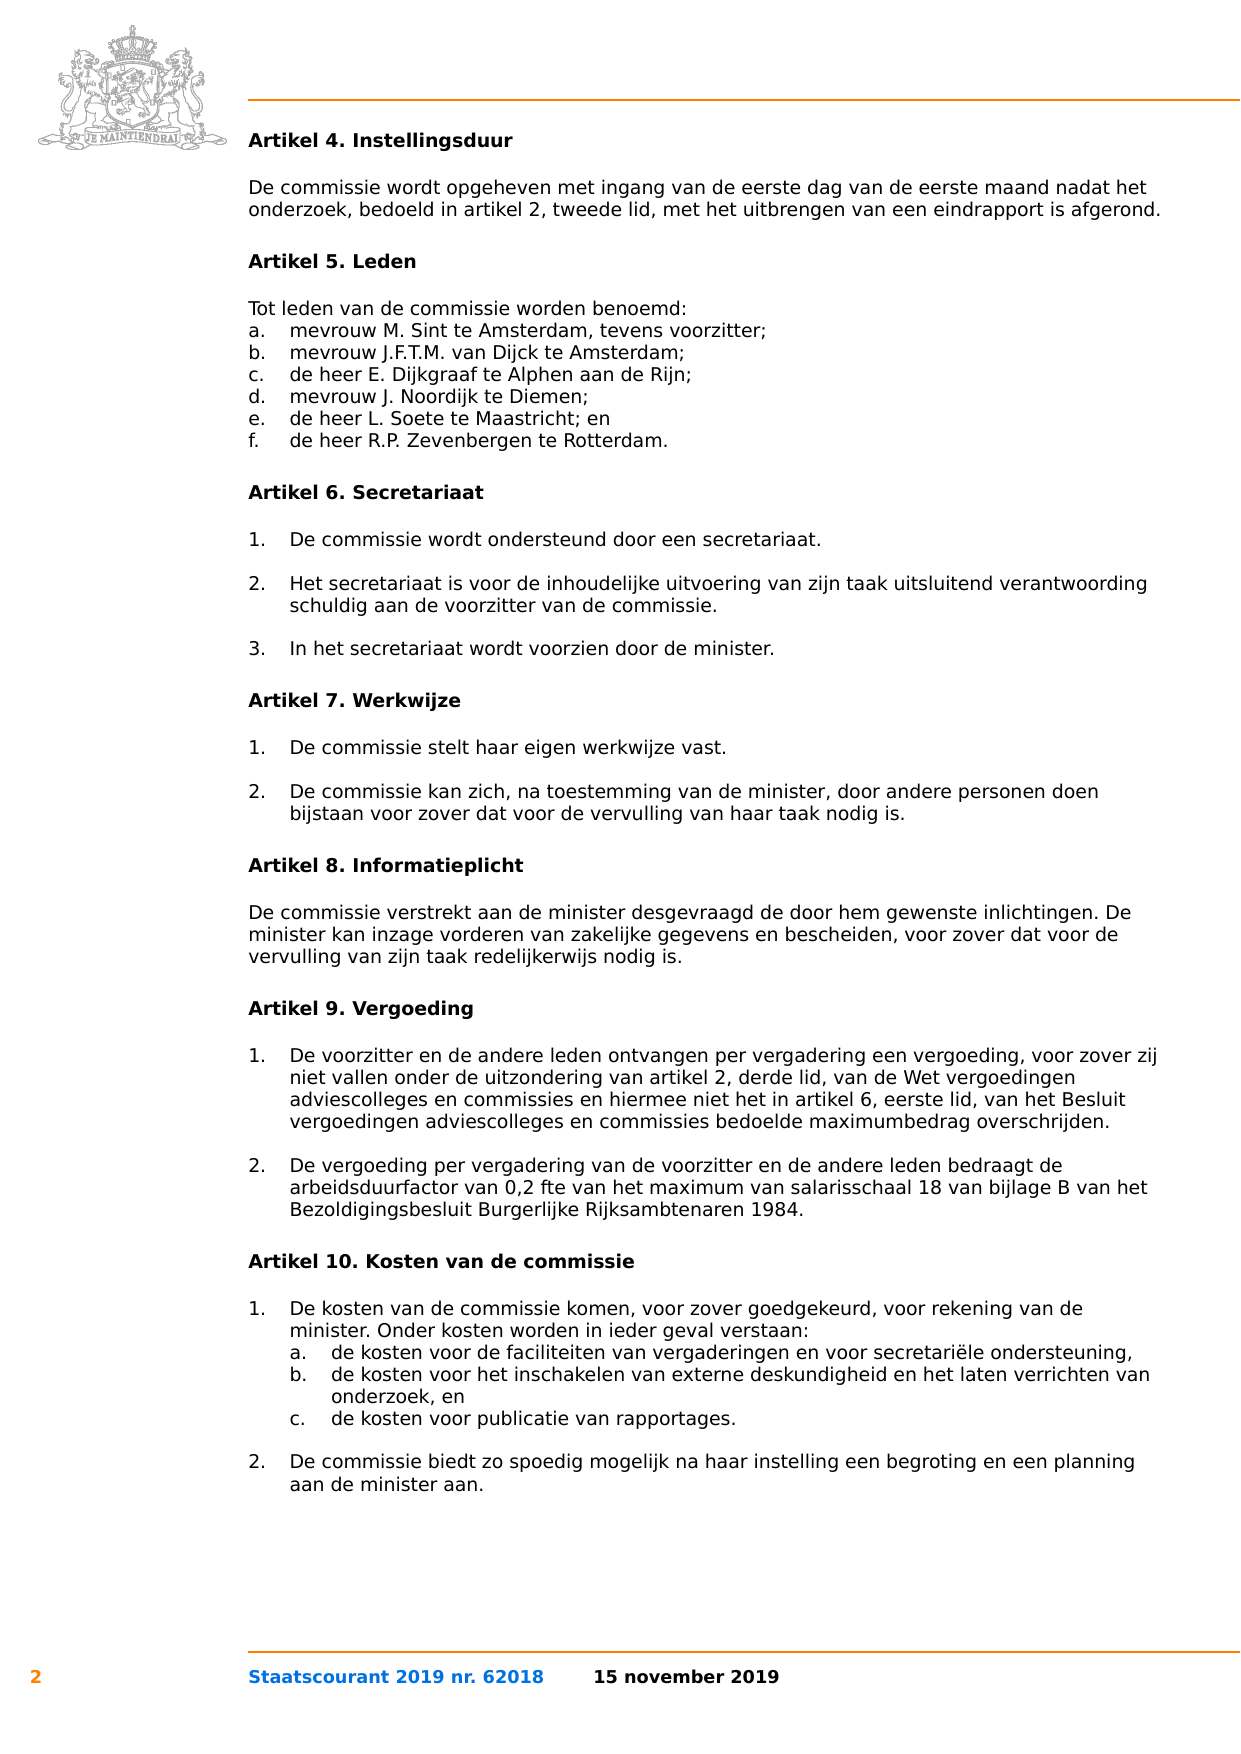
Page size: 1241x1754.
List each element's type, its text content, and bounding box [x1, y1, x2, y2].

text 2. Het secretariaat is voor de inhoudelijke uitvoering van zijn taak uitsluitend verantwoording schuldig aan de voorzitter van de commissie. [248, 572, 1163, 616]
subtitle Artikel 7. Werkwijze [248, 690, 1163, 712]
subtitle Artikel 8. Informatieplicht [248, 855, 1163, 877]
text c. de kosten voor publicatie van rapportages. [289, 1408, 1163, 1429]
text 1. De kosten van de commissie komen, voor zover goedgekeurd, voor rekening van de minister. Onder kosten worden in ieder geval verstaan: [248, 1298, 1163, 1342]
text b. de kosten voor het inschakelen van externe deskundigheid en het laten verrichten van onderzoek, en [289, 1364, 1163, 1408]
text 1. De voorzitter en de andere leden ontvangen per vergadering een vergoeding, voor zover zij niet vallen onder de uitzondering van artikel 2, derde lid, van de Wet vergoedingen adviescolleges en commissies en hiermee niet het in artikel 6, eerste lid, van het Besluit vergoedingen adviescolleges en commissies bedoelde maximumbedrag overschrijden. [248, 1045, 1163, 1133]
text f. de heer R.P. Zevenbergen te Rotterdam. [248, 430, 1163, 452]
picture [38, 25, 227, 150]
text 1. De commissie stelt haar eigen werkwijze vast. [248, 737, 1163, 759]
text Tot leden van de commissie worden benoemd: [248, 298, 1163, 320]
text 3. In het secretariaat wordt voorzien door de minister. [248, 638, 1163, 660]
text De commissie verstrekt aan de minister desgevraagd de door hem gewenste inlichtingen. De minister kan inzage vorderen van zakelijke gegevens en bescheiden, voor zover dat voor de vervulling van zijn taak redelijkerwijs nodig is. [248, 902, 1163, 968]
subtitle Artikel 4. Instellingsduur [248, 130, 1163, 152]
text e. de heer L. Soete te Maastricht; en [248, 408, 1163, 430]
text a. de kosten voor de faciliteiten van vergaderingen en voor secretariële ondersteuning, [289, 1342, 1163, 1364]
text 2. De commissie biedt zo spoedig mogelijk na haar instelling een begroting en een planning aan de minister aan. [248, 1451, 1163, 1495]
text a. mevrouw M. Sint te Amsterdam, tevens voorzitter; [248, 320, 1163, 342]
subtitle Artikel 5. Leden [248, 251, 1163, 273]
subtitle Artikel 9. Vergoeding [248, 998, 1163, 1020]
text 2. De commissie kan zich, na toestemming van de minister, door andere personen doen bijstaan voor zover dat voor de vervulling van haar taak nodig is. [248, 781, 1163, 825]
text b. mevrouw J.F.T.M. van Dijck te Amsterdam; [248, 342, 1163, 364]
text 2. De vergoeding per vergadering van de voorzitter en de andere leden bedraagt de arbeidsduurfactor van 0,2 fte van het maximum van salarisschaal 18 van bijlage B van het Bezoldigingsbesluit Burgerlijke Rijksambtenaren 1984. [248, 1155, 1163, 1221]
text d. mevrouw J. Noordijk te Diemen; [248, 386, 1163, 408]
subtitle Artikel 10. Kosten van de commissie [248, 1251, 1163, 1273]
text c. de heer E. Dijkgraaf te Alphen aan de Rijn; [248, 364, 1163, 386]
text 1. De commissie wordt ondersteund door een secretariaat. [248, 529, 1163, 551]
text De commissie wordt opgeheven met ingang van de eerste dag van de eerste maand nadat het onderzoek, bedoeld in artikel 2, tweede lid, met het uitbrengen van een eindrapport is afgerond. [248, 177, 1163, 221]
subtitle Artikel 6. Secretariaat [248, 482, 1163, 504]
